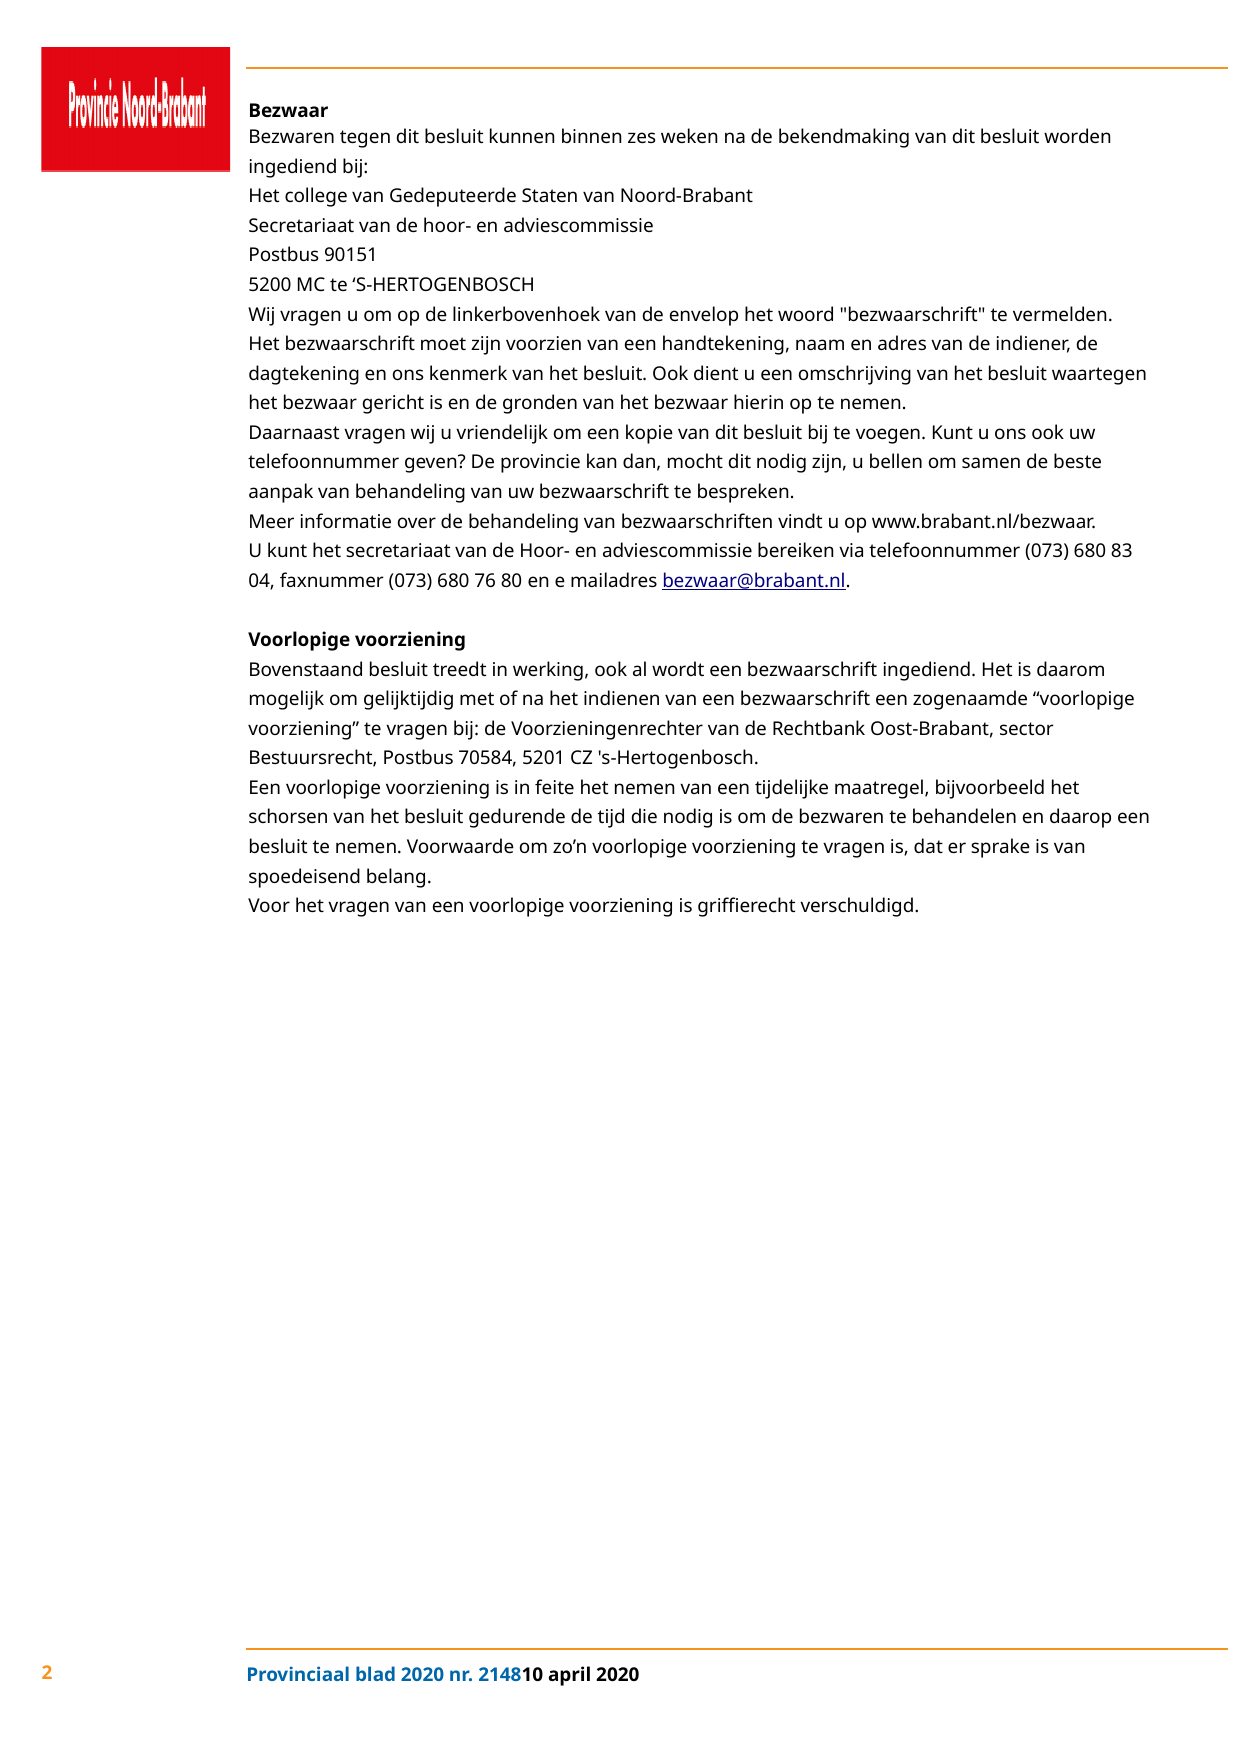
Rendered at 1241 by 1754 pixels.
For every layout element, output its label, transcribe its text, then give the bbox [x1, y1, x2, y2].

text 5200 MC te ‘S‑HERTOGENBOSCH [248, 271, 1152, 297]
text Het bezwaarschrift moet zijn voorzien van een handtekening, naam en adres van de indiener, de dagtekening en ons kenmerk van het besluit. Ook dient u een omschrijving van het besluit waartegen het bezwaar gericht is en de gronden van het bezwaar hierin op te nemen. [248, 330, 1152, 415]
text Meer informatie over de behandeling van bezwaarschriften vindt u op www.brabant.nl/bezwaar. [248, 508, 1152, 534]
text Voorlopige voorziening [248, 626, 1152, 652]
text Het college van Gedeputeerde Staten van Noord-Brabant [248, 182, 1152, 208]
text Wij vragen u om op de linkerbovenhoek van de envelop het woord "bezwaarschrift" te vermelden. [248, 301, 1152, 327]
text Voor het vragen van een voorlopige voorziening is griffierecht verschuldigd. [248, 892, 1152, 918]
picture [41, 47, 231, 172]
text Bezwaren tegen dit besluit kunnen binnen zes weken na de bekendmaking van dit besluit worden ingediend bij: [248, 123, 1152, 179]
text Bezwaar [248, 95, 1152, 123]
text Secretariaat van de hoor- en adviescommissie [248, 212, 1152, 238]
text Postbus 90151 [248, 242, 1152, 267]
text Een voorlopige voorziening is in feite het nemen van een tijdelijke maatregel, bijvoorbeeld het schorsen van het besluit gedurende de tijd die nodig is om de bezwaren te behandelen en daarop een besluit te nemen. Voorwaarde om zo’n voorlopige voorziening te vragen is, dat er sprake is van spoedeisend belang. [248, 774, 1152, 889]
text Daarnaast vragen wij u vriendelijk om een kopie van dit besluit bij te voegen. Kunt u ons ook uw telefoonnummer geven? De provincie kan dan, mocht dit nodig zijn, u bellen om samen de beste aanpak van behandeling van uw bezwaarschrift te bespreken. [248, 419, 1152, 504]
text Bovenstaand besluit treedt in werking, ook al wordt een bezwaarschrift ingediend. Het is daarom mogelijk om gelijktijdig met of na het indienen van een bezwaarschrift een zogenaamde “voorlopige voorziening” te vragen bij: de Voorzieningenrechter van de Rechtbank Oost-Brabant, sector Bestuursrecht, Postbus 70584, 5201 CZ 's‑Hertogenbosch. [248, 656, 1152, 770]
text U kunt het secretariaat van de Hoor- en adviescommissie bereiken via telefoonnummer (073) 680 83 04, faxnummer (073) 680 76 80 en e mailadres bezwaar@brabant.nl. [248, 537, 1152, 593]
